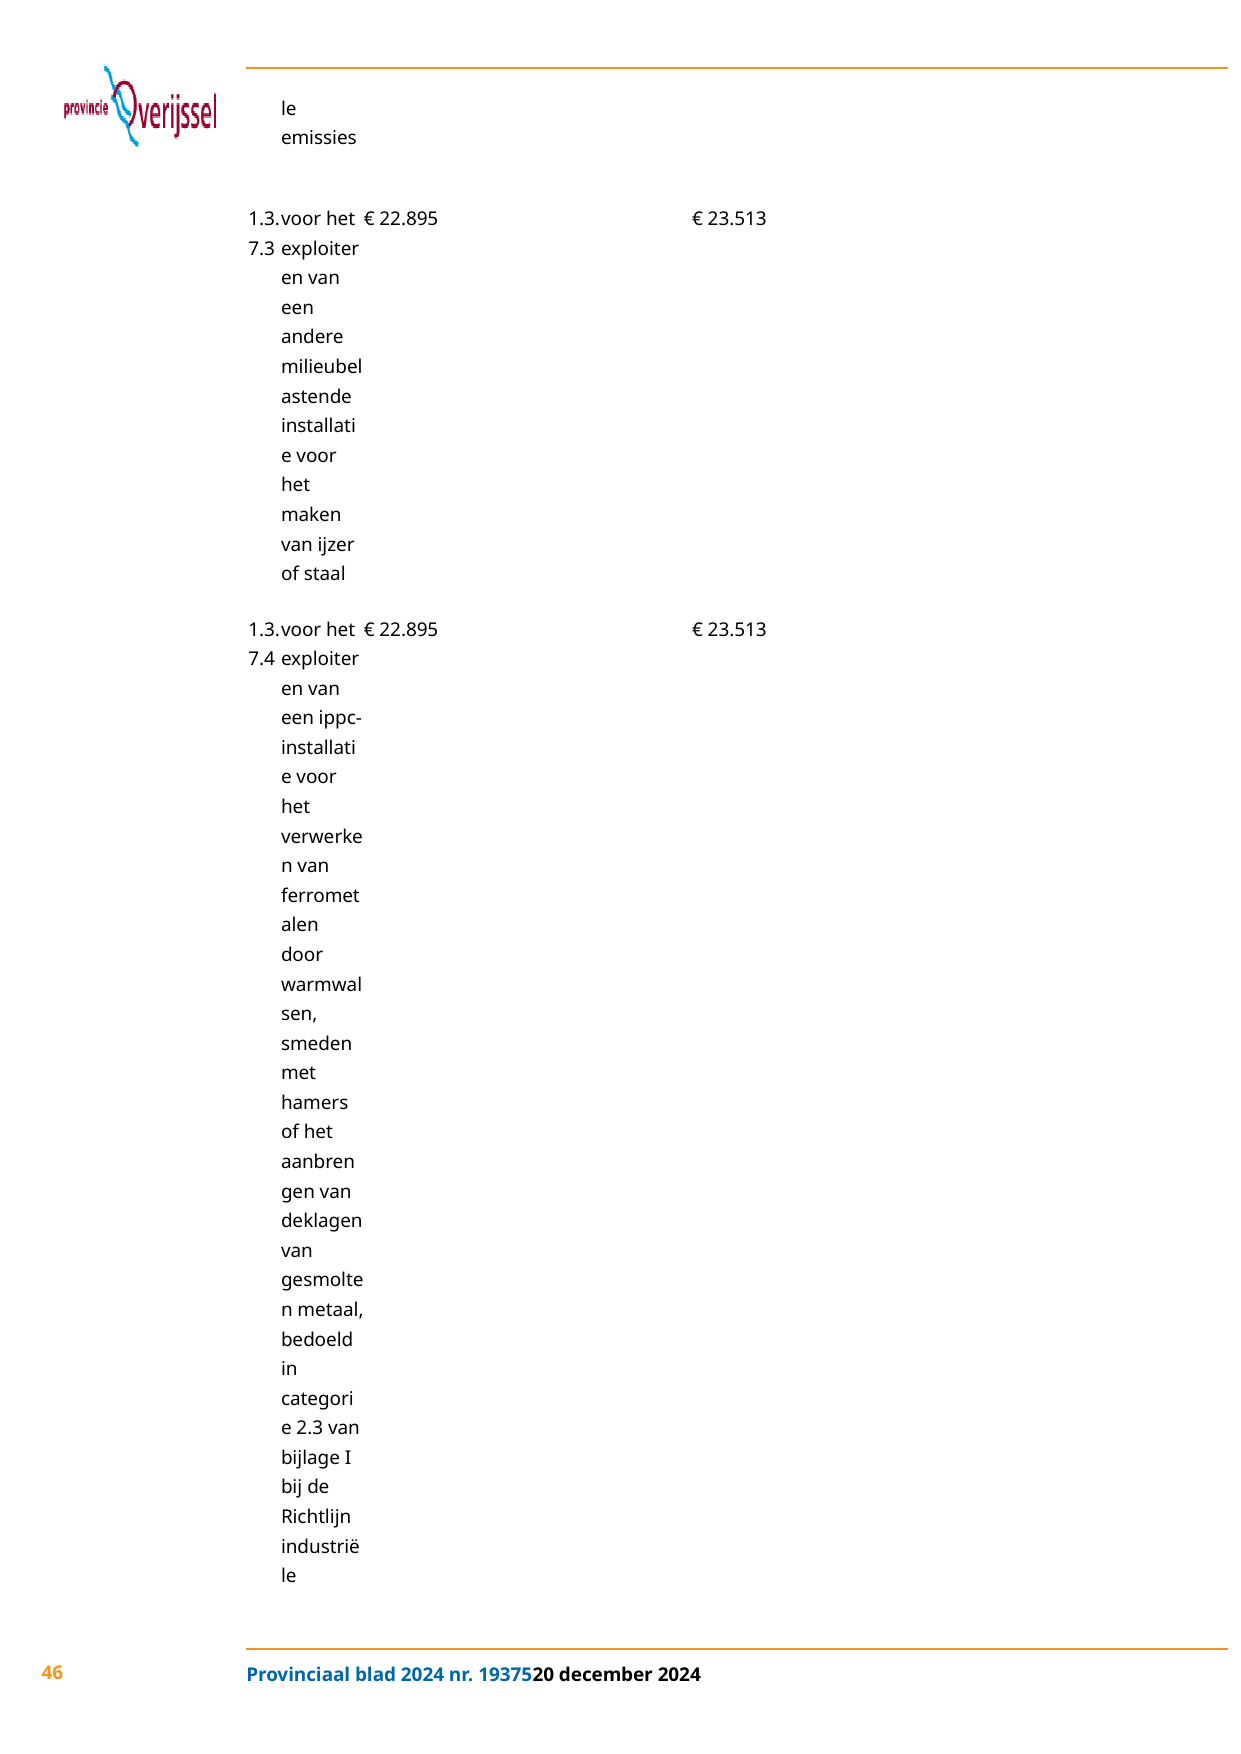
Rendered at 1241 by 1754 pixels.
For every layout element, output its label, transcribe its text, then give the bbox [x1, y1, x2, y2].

table_cell le emissies [281, 95, 363, 180]
table_cell voor het exploiteren van een ippc-installatie voor het verwerken van ferrometalen door warmwalsen, smeden met hamers of het aanbrengen van deklagen van gesmolten metaal, bedoeld in categorie 2.3 van bijlage I bij de Richtlijn industriële [281, 616, 363, 1588]
table_cell € 23.513 [692, 616, 954, 1588]
table_cell 1.3.7.3 [248, 205, 281, 616]
table_cell [248, 95, 281, 180]
table_cell [364, 95, 593, 180]
table_cell € 22.895 [364, 616, 692, 1588]
table_cell [594, 180, 823, 205]
table_cell € 22.895 [364, 205, 692, 616]
table_cell [281, 180, 363, 205]
table_cell [594, 95, 823, 180]
picture [41, 47, 231, 172]
table_cell € 23.513 [692, 205, 954, 616]
table_cell [248, 180, 281, 205]
table_cell 1.3.7.4 [248, 616, 281, 1588]
table_cell [364, 180, 593, 205]
table_cell voor het exploiteren van een andere milieubelastende installatie voor het maken van ijzer of staal [281, 205, 363, 616]
